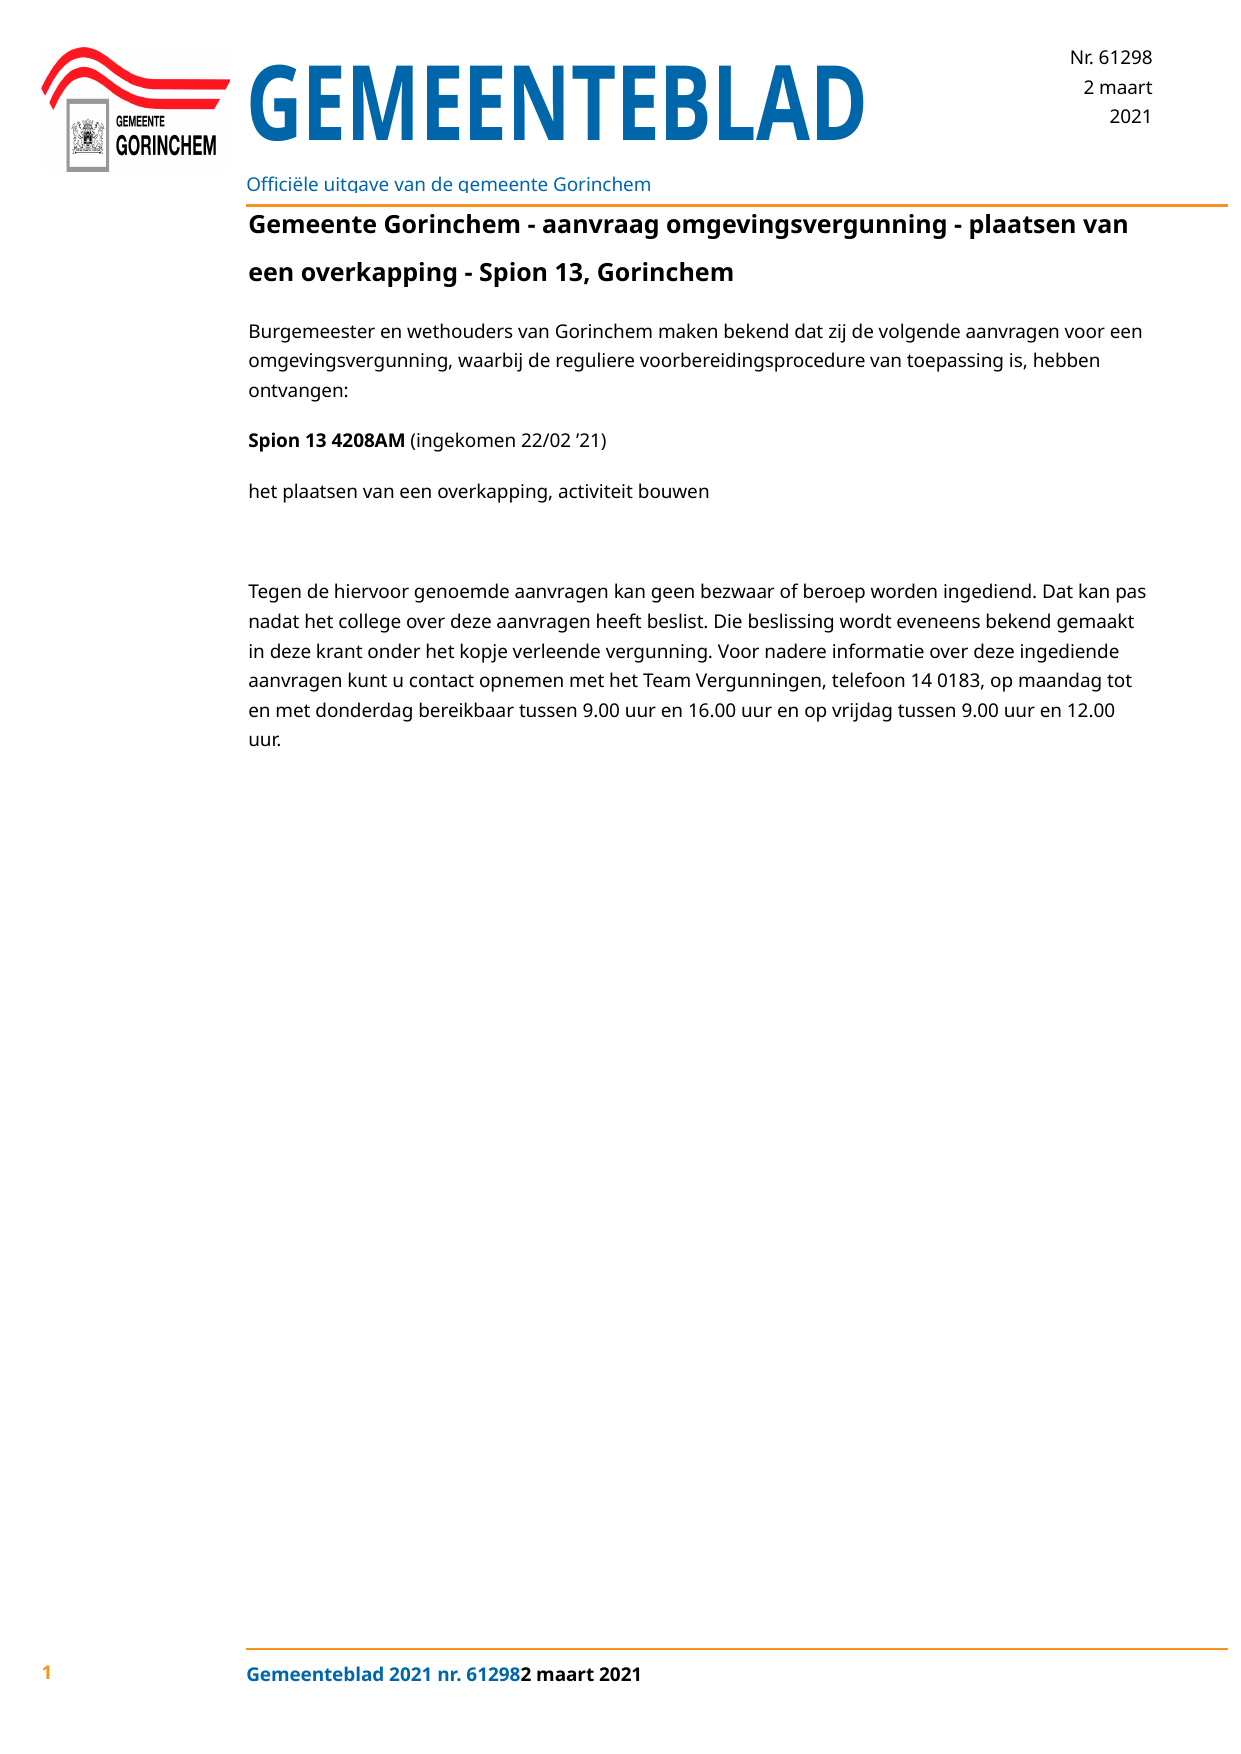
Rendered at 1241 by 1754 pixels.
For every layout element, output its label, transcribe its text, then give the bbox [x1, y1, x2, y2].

picture [41, 47, 231, 172]
text het plaatsen van een overkapping, activiteit bouwen [248, 478, 1152, 504]
text Burgemeester en wethouders van Gorinchem maken bekend dat zij de volgende aanvragen voor een omgevingsvergunning, waarbij de reguliere voorbereidingsprocedure van toepassing is, hebben ontvangen: [248, 318, 1152, 403]
text Tegen de hiervoor genoemde aanvragen kan geen bezwaar of beroep worden ingediend. Dat kan pas nadat het college over deze aanvragen heeft beslist. Die beslissing wordt eveneens bekend gemaakt in deze krant onder het kopje verleende vergunning. Voor nadere informatie over deze ingediende aanvragen kunt u contact opnemen met het Team Vergunningen, telefoon 14 0183, op maandag tot en met donderdag bereikbaar tussen 9.00 uur en 16.00 uur en op vrijdag tussen 9.00 uur en 12.00 uur. [248, 579, 1152, 752]
text Gemeente Gorinchem - aanvraag omgevingsvergunning - plaatsen van een overkapping - Spion 13, Gorinchem [248, 207, 1152, 288]
text Spion 13 4208AM (ingekomen 22/02 ’21) [248, 427, 1152, 453]
